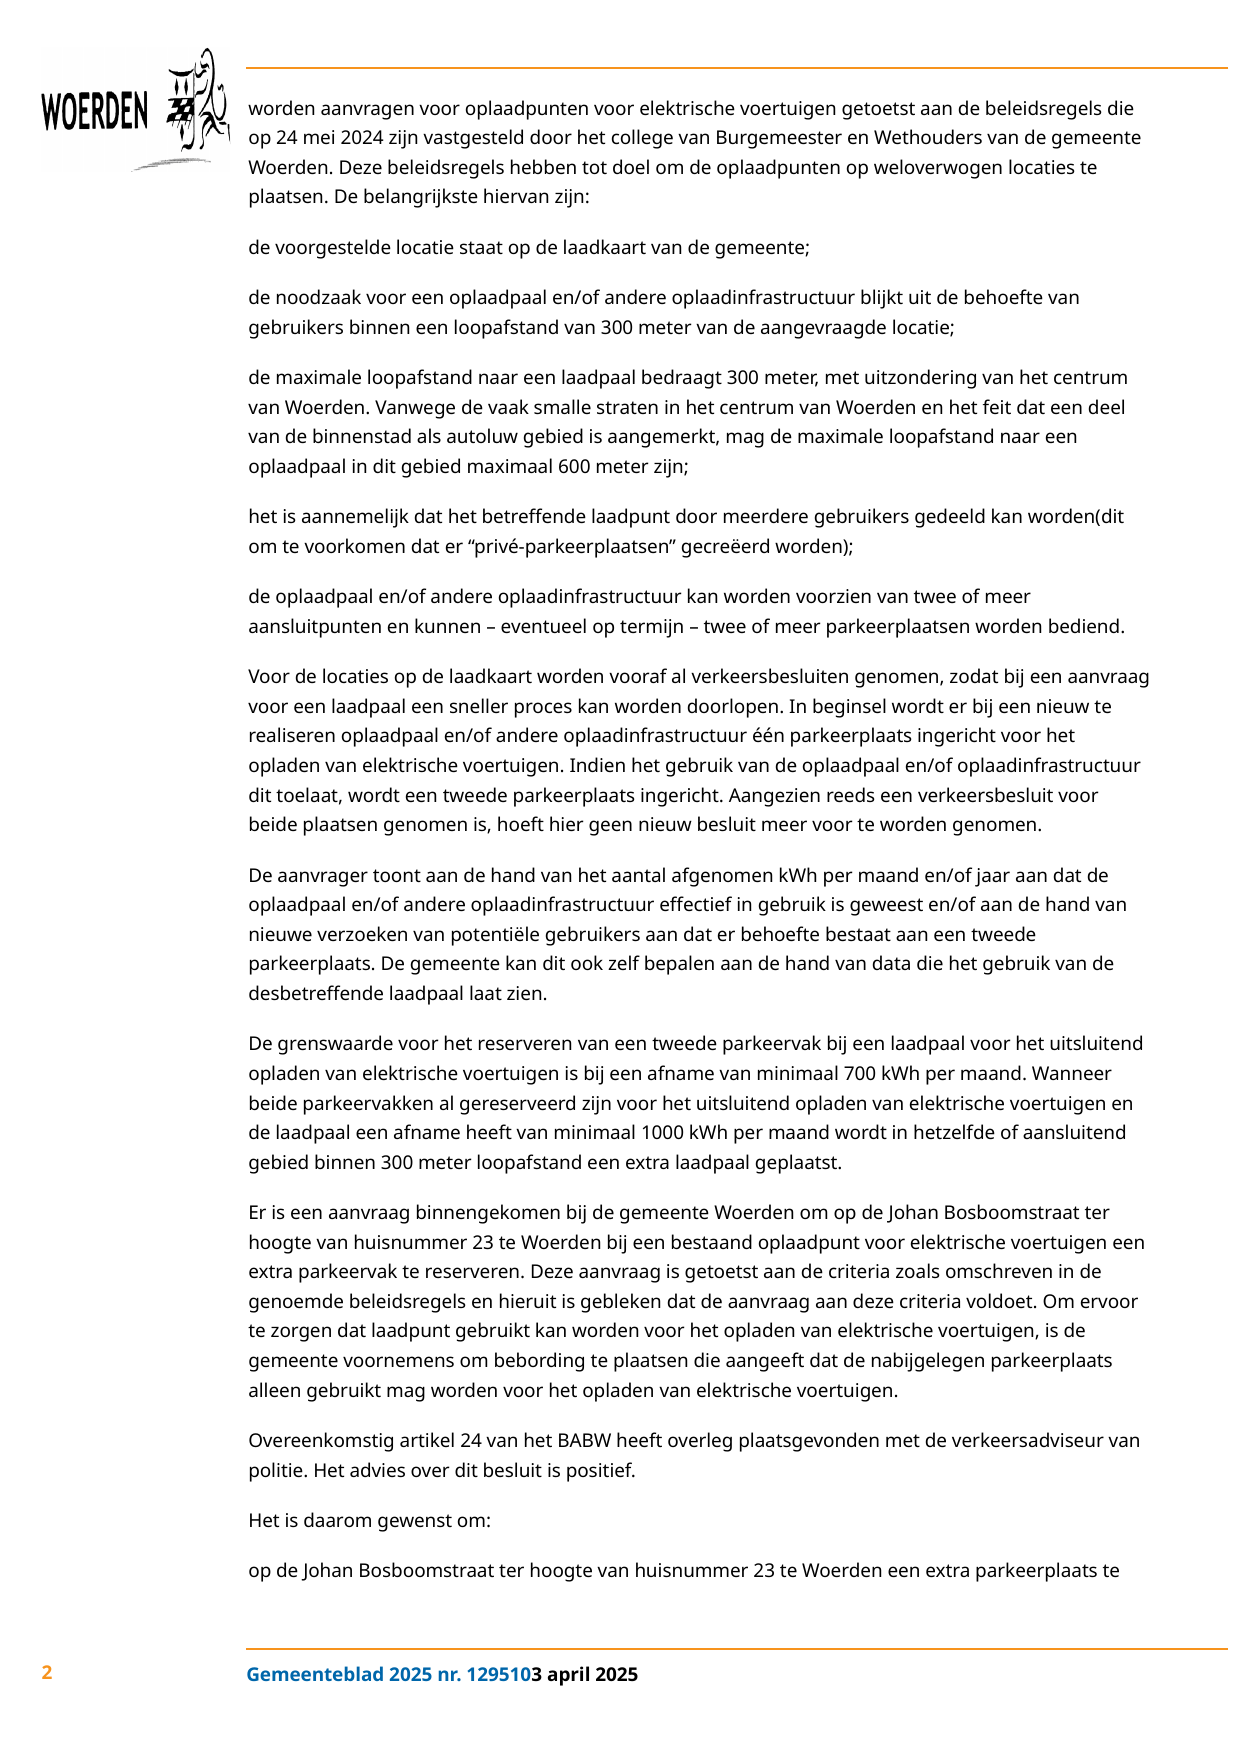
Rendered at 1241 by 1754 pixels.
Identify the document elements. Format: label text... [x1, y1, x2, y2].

text de maximale loopafstand naar een laadpaal bedraagt 300 meter, met uitzondering van het centrum van Woerden. Vanwege de vaak smalle straten in het centrum van Woerden en het feit dat een deel van de binnenstad als autoluw gebied is aangemerkt, mag de maximale loopafstand naar een oplaadpaal in dit gebied maximaal 600 meter zijn; [248, 364, 1152, 479]
text De aanvrager toont aan de hand van het aantal afgenomen kWh per maand en/of jaar aan dat de oplaadpaal en/of andere oplaadinfrastructuur effectief in gebruik is geweest en/of aan de hand van nieuwe verzoeken van potentiële gebruikers aan dat er behoefte bestaat aan een tweede parkeerplaats. De gemeente kan dit ook zelf bepalen aan de hand van data die het gebruik van de desbetreffende laadpaal laat zien. [248, 862, 1152, 1006]
text De grenswaarde voor het reserveren van een tweede parkeervak bij een laadpaal voor het uitsluitend opladen van elektrische voertuigen is bij een afname van minimaal 700 kWh per maand. Wanneer beide parkeervakken al gereserveerd zijn voor het uitsluitend opladen van elektrische voertuigen en de laadpaal een afname heeft van minimaal 1000 kWh per maand wordt in hetzelfde of aansluitend gebied binnen 300 meter loopafstand een extra laadpaal geplaatst. [248, 1031, 1152, 1175]
picture [41, 47, 231, 172]
text Overeenkomstig artikel 24 van het BABW heeft overleg plaatsgevonden met de verkeersadviseur van politie. Het advies over dit besluit is positief. [248, 1427, 1152, 1483]
text worden aanvragen voor oplaadpunten voor elektrische voertuigen getoetst aan de beleidsregels die op 24 mei 2024 zijn vastgesteld door het college van Burgemeester en Wethouders van de gemeente Woerden. Deze beleidsregels hebben tot doel om de oplaadpunten op weloverwogen locaties te plaatsen. De belangrijkste hiervan zijn: [248, 95, 1152, 209]
text Voor de locaties op de laadkaart worden vooraf al verkeersbesluiten genomen, zodat bij een aanvraag voor een laadpaal een sneller proces kan worden doorlopen. In beginsel wordt er bij een nieuw te realiseren oplaadpaal en/of andere oplaadinfrastructuur één parkeerplaats ingericht voor het opladen van elektrische voertuigen. Indien het gebruik van de oplaadpaal en/of oplaadinfrastructuur dit toelaat, wordt een tweede parkeerplaats ingericht. Aangezien reeds een verkeersbesluit voor beide plaatsen genomen is, hoeft hier geen nieuw besluit meer voor te worden genomen. [248, 663, 1152, 837]
text de voorgestelde locatie staat op de laadkaart van de gemeente; [248, 234, 1152, 260]
text het is aannemelijk dat het betreffende laadpunt door meerdere gebruikers gedeeld kan worden(dit om te voorkomen dat er “privé-parkeerplaatsen” gecreëerd worden); [248, 503, 1152, 559]
text de noodzaak voor een oplaadpaal en/of andere oplaadinfrastructuur blijkt uit de behoefte van gebruikers binnen een loopafstand van 300 meter van de aangevraagde locatie; [248, 284, 1152, 340]
text op de Johan Bosboomstraat ter hoogte van huisnummer 23 te Woerden een extra parkeerplaats te [248, 1558, 1152, 1583]
text Er is een aanvraag binnengekomen bij de gemeente Woerden om op de Johan Bosboomstraat ter hoogte van huisnummer 23 te Woerden bij een bestaand oplaadpunt voor elektrische voertuigen een extra parkeervak te reserveren. Deze aanvraag is getoetst aan de criteria zoals omschreven in de genoemde beleidsregels en hieruit is gebleken dat de aanvraag aan deze criteria voldoet. Om ervoor te zorgen dat laadpunt gebruikt kan worden voor het opladen van elektrische voertuigen, is de gemeente voornemens om bebording te plaatsen die aangeeft dat de nabijgelegen parkeerplaats alleen gebruikt mag worden voor het opladen van elektrische voertuigen. [248, 1199, 1152, 1403]
text Het is daarom gewenst om: [248, 1507, 1152, 1533]
text de oplaadpaal en/of andere oplaadinfrastructuur kan worden voorzien van twee of meer aansluitpunten en kunnen – eventueel op termijn – twee of meer parkeerplaatsen worden bediend. [248, 583, 1152, 639]
